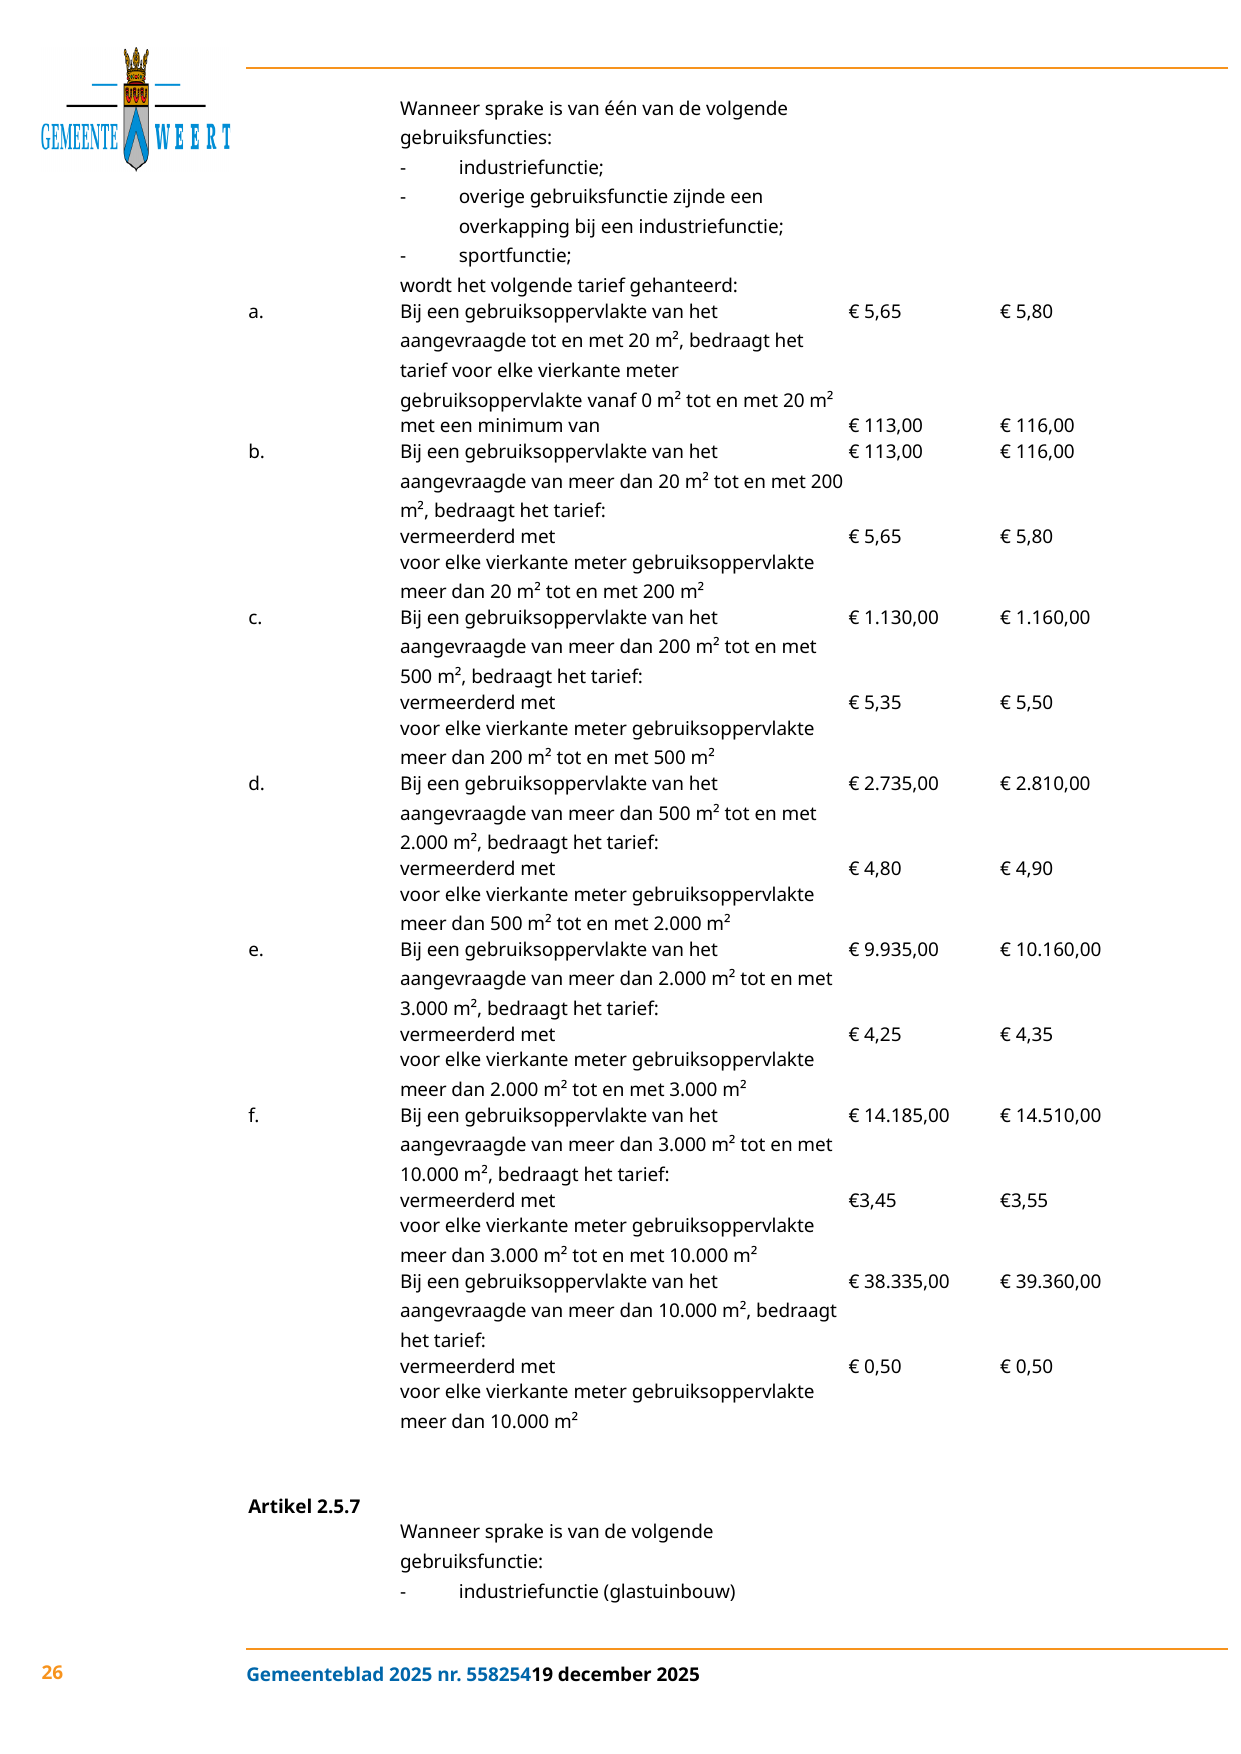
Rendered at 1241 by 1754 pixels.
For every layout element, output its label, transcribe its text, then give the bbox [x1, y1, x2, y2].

table_cell Bij een gebruiksoppervlakte van het aangevraagde van meer dan 200 m² tot en met 500 m², bedraagt het tarief: [400, 604, 848, 689]
table_cell [1000, 715, 1152, 770]
table_cell voor elke vierkante meter gebruiksoppervlakte meer dan 200 m² tot en met 500 m² [400, 715, 848, 770]
table_cell € 14.510,00 [1000, 1102, 1152, 1187]
table_cell [248, 1187, 400, 1213]
table_cell Bij een gebruiksoppervlakte van het aangevraagde van meer dan 20 m² tot en met 200 m², bedraagt het tarief: [400, 438, 848, 523]
table_cell € 9.935,00 [848, 936, 1000, 1021]
table_cell € 1.160,00 [1000, 604, 1152, 689]
table_cell € 116,00 [1000, 413, 1152, 438]
table_cell [1000, 1047, 1152, 1102]
table_cell Bij een gebruiksoppervlakte van het aangevraagde van meer dan 10.000 m², bedraagt het tarief: [400, 1268, 848, 1353]
table_cell voor elke vierkante meter gebruiksoppervlakte meer dan 500 m² tot en met 2.000 m² [400, 881, 848, 936]
table_cell [248, 95, 400, 298]
picture [41, 47, 231, 172]
table_cell [248, 413, 400, 438]
table_cell € 4,80 [848, 855, 1000, 881]
table_cell [1000, 1434, 1152, 1519]
table_cell [248, 1021, 400, 1047]
table_cell Artikel 2.5.7 [248, 1434, 848, 1519]
table_cell € 4,25 [848, 1021, 1000, 1047]
table_cell [1000, 549, 1152, 604]
table_cell voor elke vierkante meter gebruiksoppervlakte meer dan 10.000 m² [400, 1379, 848, 1434]
table_cell [248, 1379, 400, 1434]
table_cell [1000, 1519, 1152, 1604]
table_cell € 5,50 [1000, 689, 1152, 715]
table_cell € 2.735,00 [848, 770, 1000, 855]
table_cell € 0,50 [848, 1353, 1000, 1378]
table_cell [1000, 95, 1152, 298]
table_cell [848, 881, 1000, 936]
table_cell [248, 1353, 400, 1378]
table_cell e. [248, 936, 400, 1021]
table_cell € 2.810,00 [1000, 770, 1152, 855]
table_cell € 5,65 [848, 523, 1000, 549]
table_cell € 5,65 [848, 298, 1000, 412]
table_cell € 14.185,00 [848, 1102, 1000, 1187]
table_cell vermeerderd met [400, 1187, 848, 1213]
table_cell [248, 689, 400, 715]
table_cell € 4,35 [1000, 1021, 1152, 1047]
table_cell a. [248, 298, 400, 412]
table_cell [848, 1434, 1000, 1519]
table_cell Bij een gebruiksoppervlakte van het aangevraagde tot en met 20 m², bedraagt het tarief voor elke vierkante meter gebruiksoppervlakte vanaf 0 m² tot en met 20 m² [400, 298, 848, 412]
table_cell [848, 1213, 1000, 1268]
table_cell € 39.360,00 [1000, 1268, 1152, 1353]
table_cell [848, 549, 1000, 604]
table_cell €3,55 [1000, 1187, 1152, 1213]
table_cell [248, 1519, 400, 1604]
table_cell Bij een gebruiksoppervlakte van het aangevraagde van meer dan 3.000 m² tot en met 10.000 m², bedraagt het tarief: [400, 1102, 848, 1187]
table_cell € 5,80 [1000, 523, 1152, 549]
table_cell €3,45 [848, 1187, 1000, 1213]
table_cell [248, 549, 400, 604]
table_cell Bij een gebruiksoppervlakte van het aangevraagde van meer dan 500 m² tot en met 2.000 m², bedraagt het tarief: [400, 770, 848, 855]
table_cell [248, 881, 400, 936]
table_cell vermeerderd met [400, 855, 848, 881]
table_cell € 0,50 [1000, 1353, 1152, 1378]
table_cell Wanneer sprake is van één van de volgende gebruiksfuncties: industriefunctie; overige gebruiksfunctie zijnde een overkapping bij een industriefunctie; sportfunctie; wordt het volgende tarief gehanteerd: [400, 95, 848, 298]
table_cell [1000, 881, 1152, 936]
table_cell [848, 715, 1000, 770]
table_cell € 5,35 [848, 689, 1000, 715]
table_cell [1000, 1213, 1152, 1268]
table_cell d. [248, 770, 400, 855]
table_cell Wanneer sprake is van de volgende gebruiksfunctie: industriefunctie (glastuinbouw) [400, 1519, 848, 1604]
table_cell € 4,90 [1000, 855, 1152, 881]
table_cell c. [248, 604, 400, 689]
table_cell f. [248, 1102, 400, 1187]
table_cell [848, 1047, 1000, 1102]
table_cell Bij een gebruiksoppervlakte van het aangevraagde van meer dan 2.000 m² tot en met 3.000 m², bedraagt het tarief: [400, 936, 848, 1021]
table_cell [248, 523, 400, 549]
table_cell voor elke vierkante meter gebruiksoppervlakte meer dan 3.000 m² tot en met 10.000 m² [400, 1213, 848, 1268]
table_cell met een minimum van [400, 413, 848, 438]
table_cell b. [248, 438, 400, 523]
table_cell € 1.130,00 [848, 604, 1000, 689]
table_cell [248, 1268, 400, 1353]
table_cell [848, 1379, 1000, 1434]
table_cell [248, 1213, 400, 1268]
table_cell [248, 1047, 400, 1102]
table_cell vermeerderd met [400, 689, 848, 715]
table_cell vermeerderd met [400, 523, 848, 549]
table_cell € 116,00 [1000, 438, 1152, 523]
table_cell [248, 855, 400, 881]
table_cell voor elke vierkante meter gebruiksoppervlakte meer dan 2.000 m² tot en met 3.000 m² [400, 1047, 848, 1102]
table_cell vermeerderd met [400, 1021, 848, 1047]
table_cell € 38.335,00 [848, 1268, 1000, 1353]
table_cell € 5,80 [1000, 298, 1152, 412]
table_cell voor elke vierkante meter gebruiksoppervlakte meer dan 20 m² tot en met 200 m² [400, 549, 848, 604]
table_cell vermeerderd met [400, 1353, 848, 1378]
table_cell [248, 715, 400, 770]
table_cell [848, 95, 1000, 298]
table_cell € 10.160,00 [1000, 936, 1152, 1021]
table_cell [848, 1519, 1000, 1604]
table_cell € 113,00 [848, 413, 1000, 438]
table_cell [1000, 1379, 1152, 1434]
table_cell € 113,00 [848, 438, 1000, 523]
